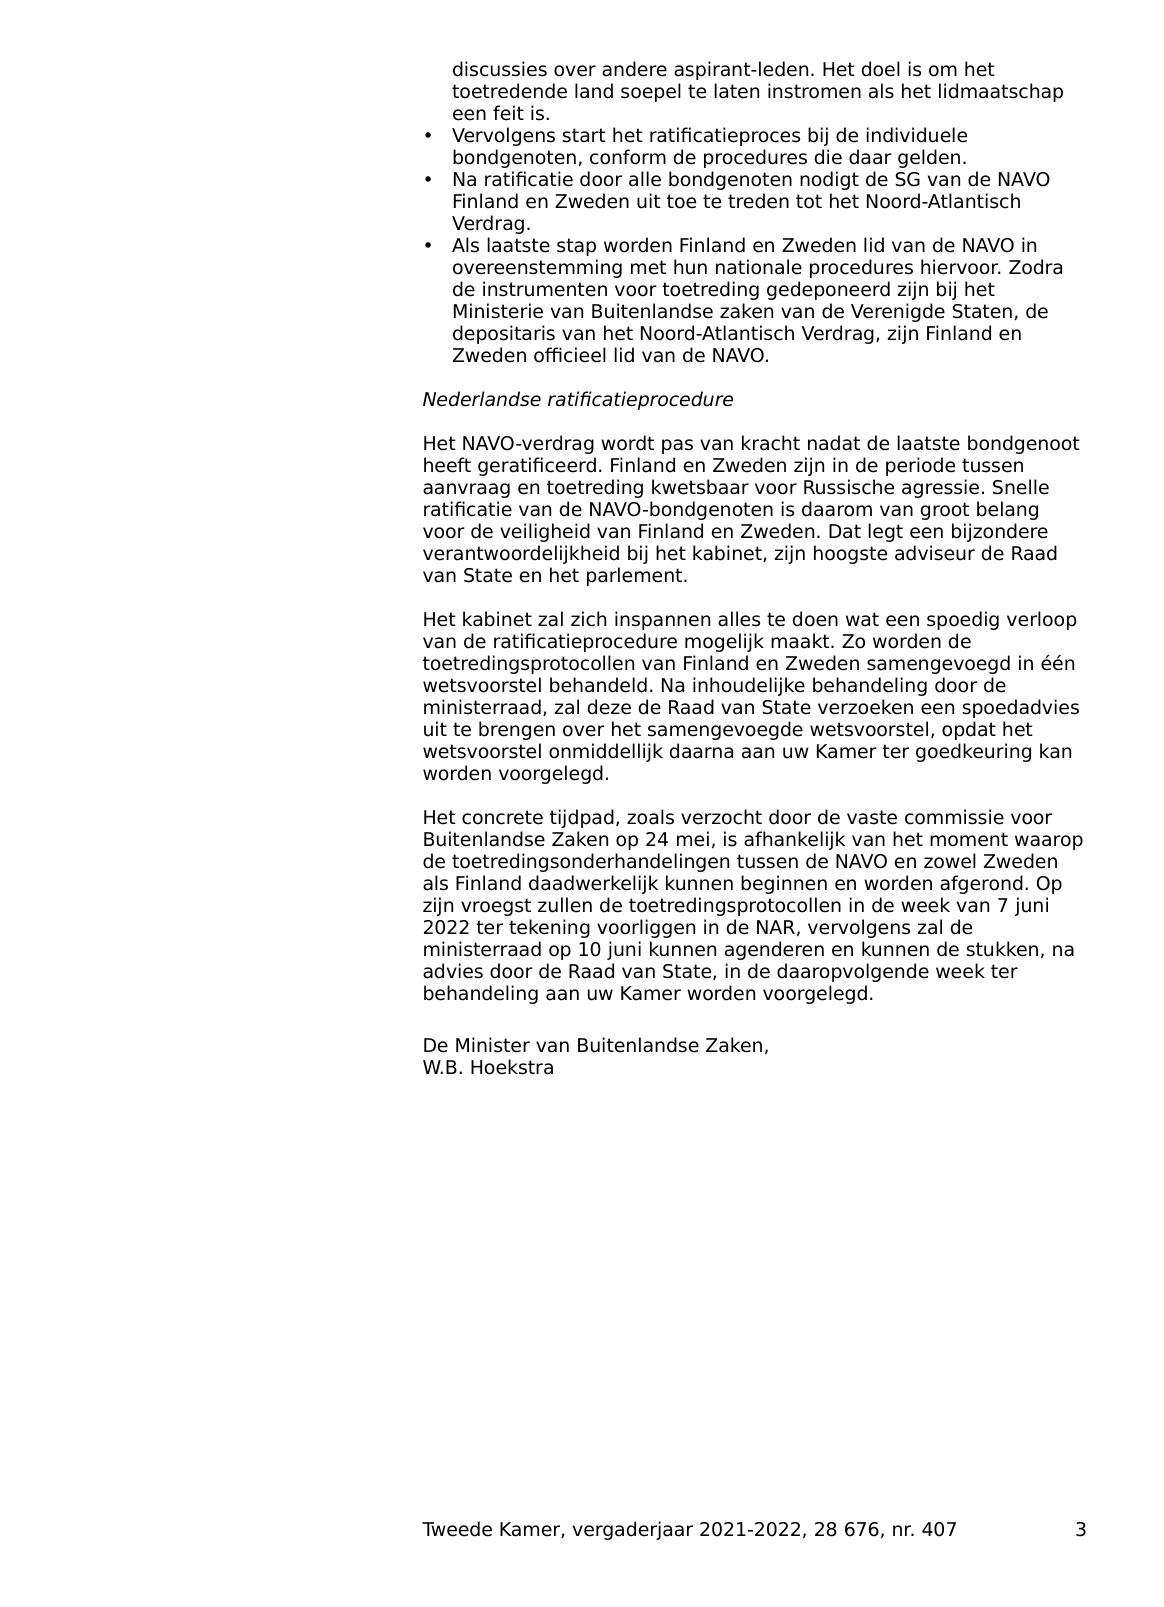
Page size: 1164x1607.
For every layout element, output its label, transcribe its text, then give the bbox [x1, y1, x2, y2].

text • Als laatste stap worden Finland en Zweden lid van de NAVO in overeenstemming met hun nationale procedures hiervoor. Zodra de instrumenten voor toetreding gedeponeerd zijn bij het Ministerie van Buitenlandse zaken van de Verenigde Staten, de depositaris van het Noord-Atlantisch Verdrag, zijn Finland en Zweden officieel lid van de NAVO. [422, 235, 1087, 367]
subtitle Nederlandse ratificatieprocedure [422, 389, 1087, 411]
text Het NAVO-verdrag wordt pas van kracht nadat de laatste bondgenoot heeft geratificeerd. Finland en Zweden zijn in de periode tussen aanvraag en toetreding kwetsbaar voor Russische agressie. Snelle ratificatie van de NAVO-bondgenoten is daarom van groot belang voor de veiligheid van Finland en Zweden. Dat legt een bijzondere verantwoordelijkheid bij het kabinet, zijn hoogste adviseur de Raad van State en het parlement. [422, 433, 1087, 587]
text discussies over andere aspirant-leden. Het doel is om het toetredende land soepel te laten instromen als het lidmaatschap een feit is. [422, 59, 1087, 125]
text De Minister van Buitenlandse Zaken, W.B. Hoekstra [422, 1035, 1087, 1079]
text Het concrete tijdpad, zoals verzocht door de vaste commissie voor Buitenlandse Zaken op 24 mei, is afhankelijk van het moment waarop de toetredingsonderhandelingen tussen de NAVO en zowel Zweden als Finland daadwerkelijk kunnen beginnen en worden afgerond. Op zijn vroegst zullen de toetredingsprotocollen in de week van 7 juni 2022 ter tekening voorliggen in de NAR, vervolgens zal de ministerraad op 10 juni kunnen agenderen en kunnen de stukken, na advies door de Raad van State, in de daaropvolgende week ter behandeling aan uw Kamer worden voorgelegd. [422, 807, 1087, 1005]
text • Na ratificatie door alle bondgenoten nodigt de SG van de NAVO Finland en Zweden uit toe te treden tot het Noord-Atlantisch Verdrag. [422, 169, 1087, 235]
text Het kabinet zal zich inspannen alles te doen wat een spoedig verloop van de ratificatieprocedure mogelijk maakt. Zo worden de toetredingsprotocollen van Finland en Zweden samengevoegd in één wetsvoorstel behandeld. Na inhoudelijke behandeling door de ministerraad, zal deze de Raad van State verzoeken een spoedadvies uit te brengen over het samengevoegde wetsvoorstel, opdat het wetsvoorstel onmiddellijk daarna aan uw Kamer ter goedkeuring kan worden voorgelegd. [422, 609, 1087, 785]
text • Vervolgens start het ratificatieproces bij de individuele bondgenoten, conform de procedures die daar gelden. [422, 125, 1087, 169]
